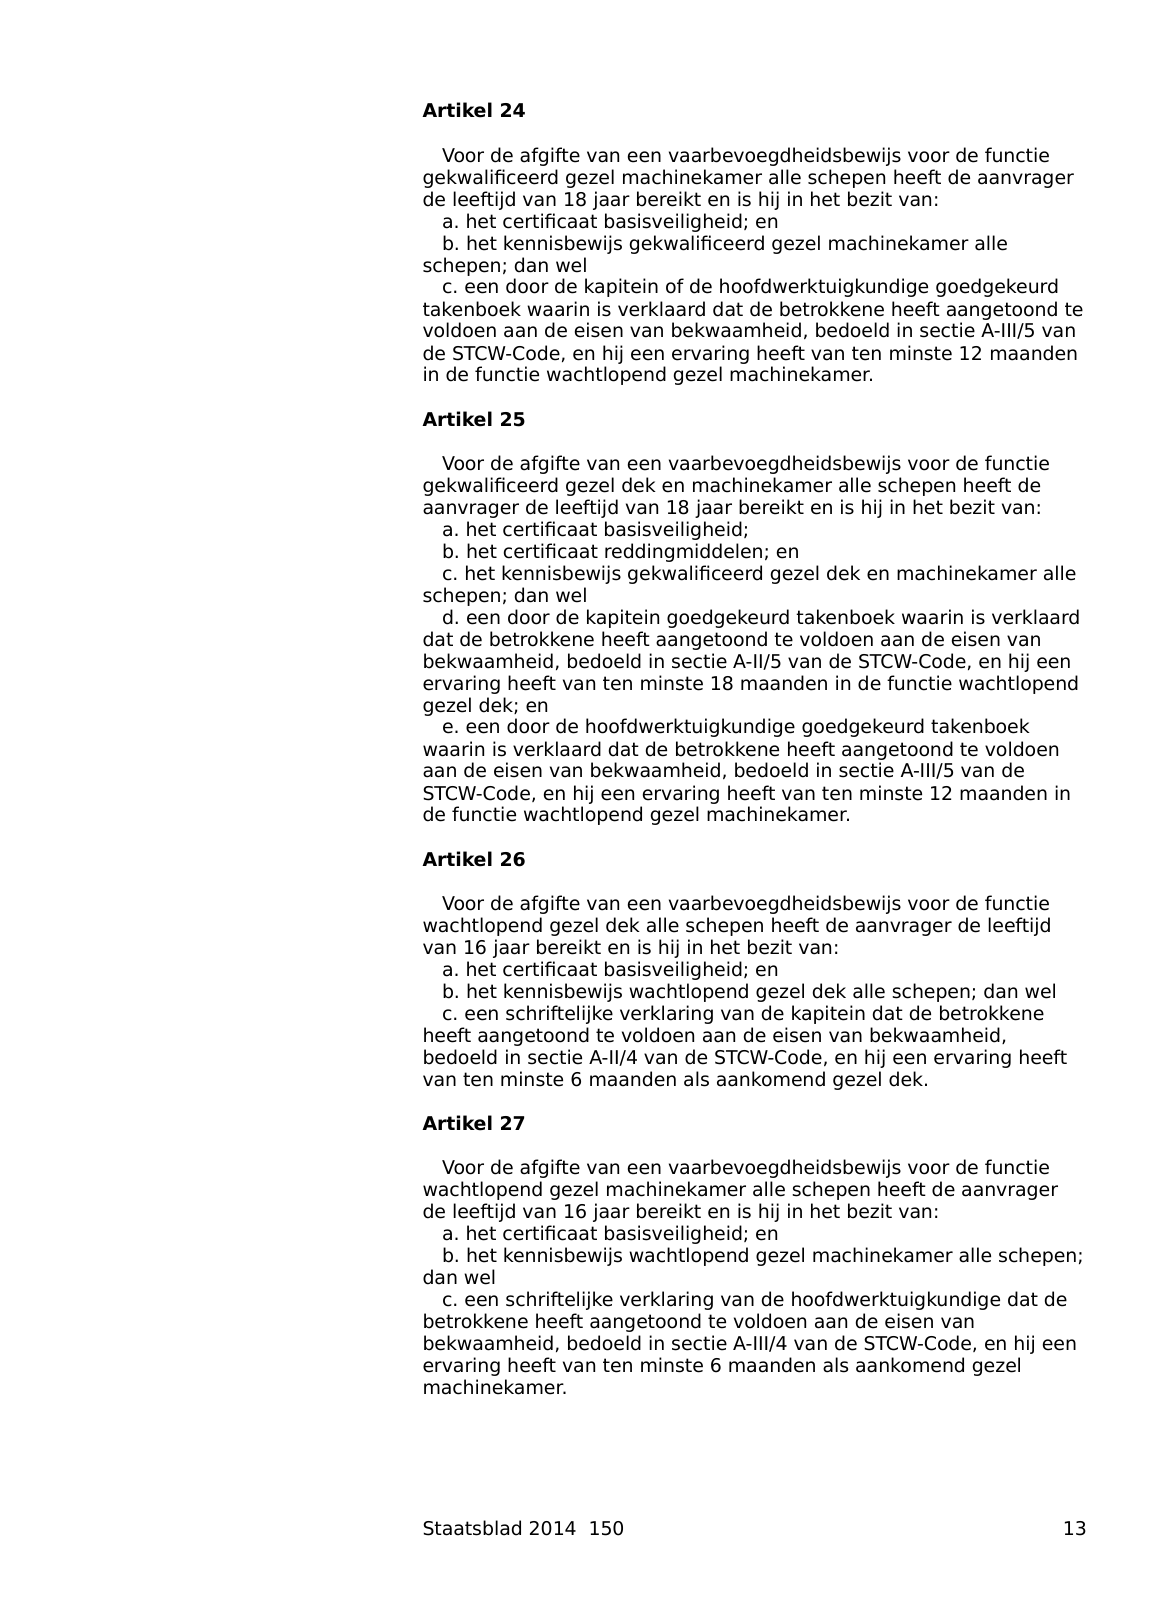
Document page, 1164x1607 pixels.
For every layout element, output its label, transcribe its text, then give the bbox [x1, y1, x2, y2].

text a. het certificaat basisveiligheid; en [422, 959, 1087, 981]
subtitle Artikel 24 [422, 100, 1087, 122]
subtitle Artikel 25 [422, 408, 1087, 431]
text c. het kennisbewijs gekwalificeerd gezel dek en machinekamer alle schepen; dan wel [422, 563, 1087, 607]
text b. het certificaat reddingmiddelen; en [422, 541, 1087, 563]
text b. het kennisbewijs wachtlopend gezel machinekamer alle schepen; dan wel [422, 1245, 1087, 1289]
text Voor de afgifte van een vaarbevoegdheidsbewijs voor de functie wachtlopend gezel dek alle schepen heeft de aanvrager de leeftijd van 16 jaar bereikt en is hij in het bezit van: [422, 893, 1087, 959]
subtitle Artikel 26 [422, 848, 1087, 871]
text b. het kennisbewijs gekwalificeerd gezel machinekamer alle schepen; dan wel [422, 232, 1087, 276]
text b. het kennisbewijs wachtlopend gezel dek alle schepen; dan wel [422, 981, 1087, 1003]
text Voor de afgifte van een vaarbevoegdheidsbewijs voor de functie gekwalificeerd gezel machinekamer alle schepen heeft de aanvrager de leeftijd van 18 jaar bereikt en is hij in het bezit van: [422, 144, 1087, 211]
text e. een door de hoofdwerktuigkundige goedgekeurd takenboek waarin is verklaard dat de betrokkene heeft aangetoond te voldoen aan de eisen van bekwaamheid, bedoeld in sectie A-III/5 van de STCW-Code, en hij een ervaring heeft van ten minste 12 maanden in de functie wachtlopend gezel machinekamer. [422, 716, 1087, 826]
text d. een door de kapitein goedgekeurd takenboek waarin is verklaard dat de betrokkene heeft aangetoond te voldoen aan de eisen van bekwaamheid, bedoeld in sectie A-II/5 van de STCW-Code, en hij een ervaring heeft van ten minste 18 maanden in de functie wachtlopend gezel dek; en [422, 607, 1087, 716]
text Voor de afgifte van een vaarbevoegdheidsbewijs voor de functie wachtlopend gezel machinekamer alle schepen heeft de aanvrager de leeftijd van 16 jaar bereikt en is hij in het bezit van: [422, 1157, 1087, 1223]
text c. een schriftelijke verklaring van de kapitein dat de betrokkene heeft aangetoond te voldoen aan de eisen van bekwaamheid, bedoeld in sectie A-II/4 van de STCW-Code, en hij een ervaring heeft van ten minste 6 maanden als aankomend gezel dek. [422, 1003, 1087, 1091]
text a. het certificaat basisveiligheid; en [422, 1223, 1087, 1245]
subtitle Artikel 27 [422, 1113, 1087, 1135]
text c. een door de kapitein of de hoofdwerktuigkundige goedgekeurd takenboek waarin is verklaard dat de betrokkene heeft aangetoond te voldoen aan de eisen van bekwaamheid, bedoeld in sectie A-III/5 van de STCW-Code, en hij een ervaring heeft van ten minste 12 maanden in de functie wachtlopend gezel machinekamer. [422, 276, 1087, 386]
text c. een schriftelijke verklaring van de hoofdwerktuigkundige dat de betrokkene heeft aangetoond te voldoen aan de eisen van bekwaamheid, bedoeld in sectie A-III/4 van de STCW-Code, en hij een ervaring heeft van ten minste 6 maanden als aankomend gezel machinekamer. [422, 1289, 1087, 1399]
text a. het certificaat basisveiligheid; en [422, 211, 1087, 232]
text a. het certificaat basisveiligheid; [422, 519, 1087, 541]
text Voor de afgifte van een vaarbevoegdheidsbewijs voor de functie gekwalificeerd gezel dek en machinekamer alle schepen heeft de aanvrager de leeftijd van 18 jaar bereikt en is hij in het bezit van: [422, 453, 1087, 519]
